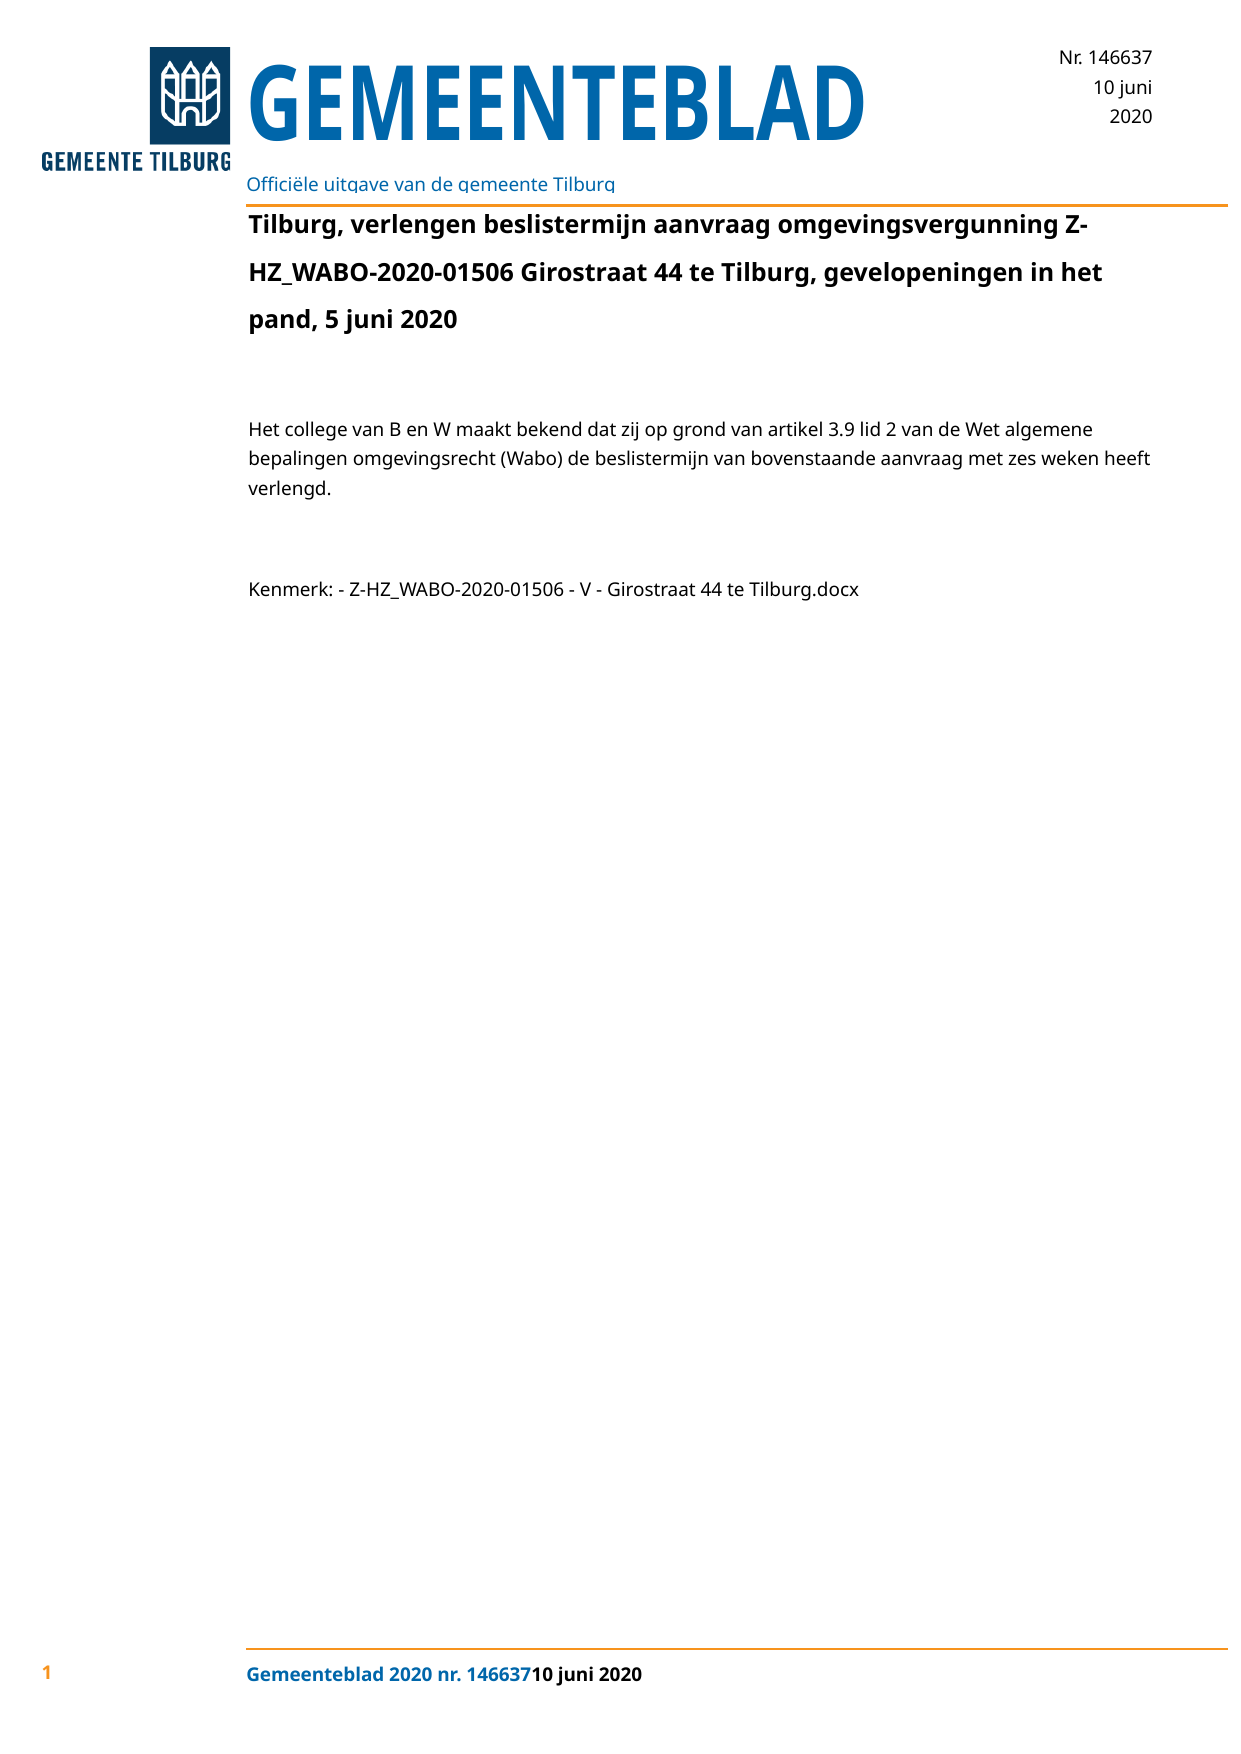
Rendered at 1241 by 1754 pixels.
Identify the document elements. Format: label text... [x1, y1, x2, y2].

text Het college van B en W maakt bekend dat zij op grond van artikel 3.9 lid 2 van de Wet algemene bepalingen omgevingsrecht (Wabo) de beslistermijn van bovenstaande aanvraag met zes weken heeft verlengd. [248, 416, 1152, 501]
picture [41, 47, 231, 172]
text Tilburg, verlengen beslistermijn aanvraag omgevingsvergunning Z-HZ_WABO-2020-01506 Girostraat 44 te Tilburg, gevelopeningen in het pand, 5 juni 2020 [248, 207, 1152, 336]
text Kenmerk: - Z-HZ_WABO-2020-01506 - V - Girostraat 44 te Tilburg.docx [248, 576, 1152, 602]
